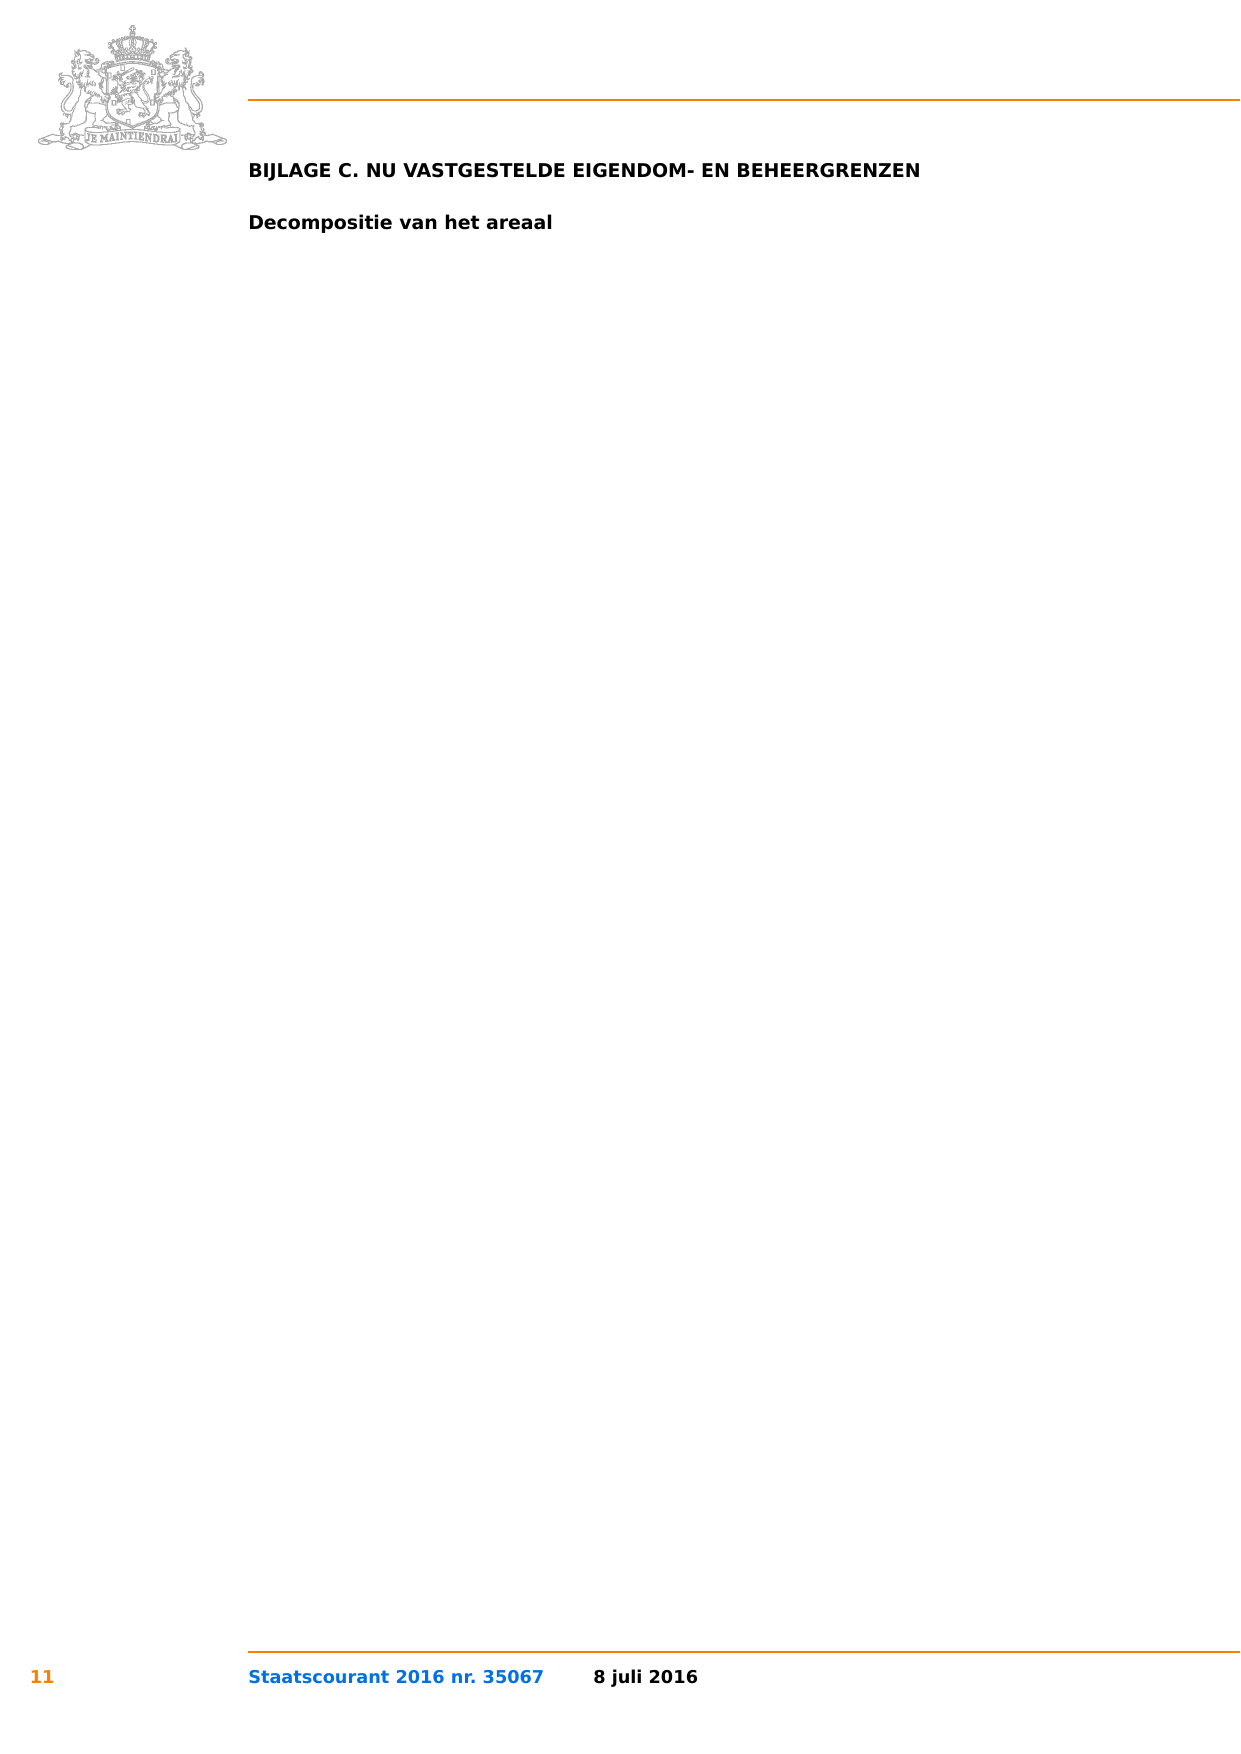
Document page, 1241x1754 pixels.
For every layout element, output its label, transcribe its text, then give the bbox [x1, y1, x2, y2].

subtitle Decompositie van het areaal [248, 212, 1163, 234]
subtitle BIJLAGE C. NU VASTGESTELDE EIGENDOM- EN BEHEERGRENZEN [248, 160, 1163, 182]
picture [38, 25, 227, 150]
